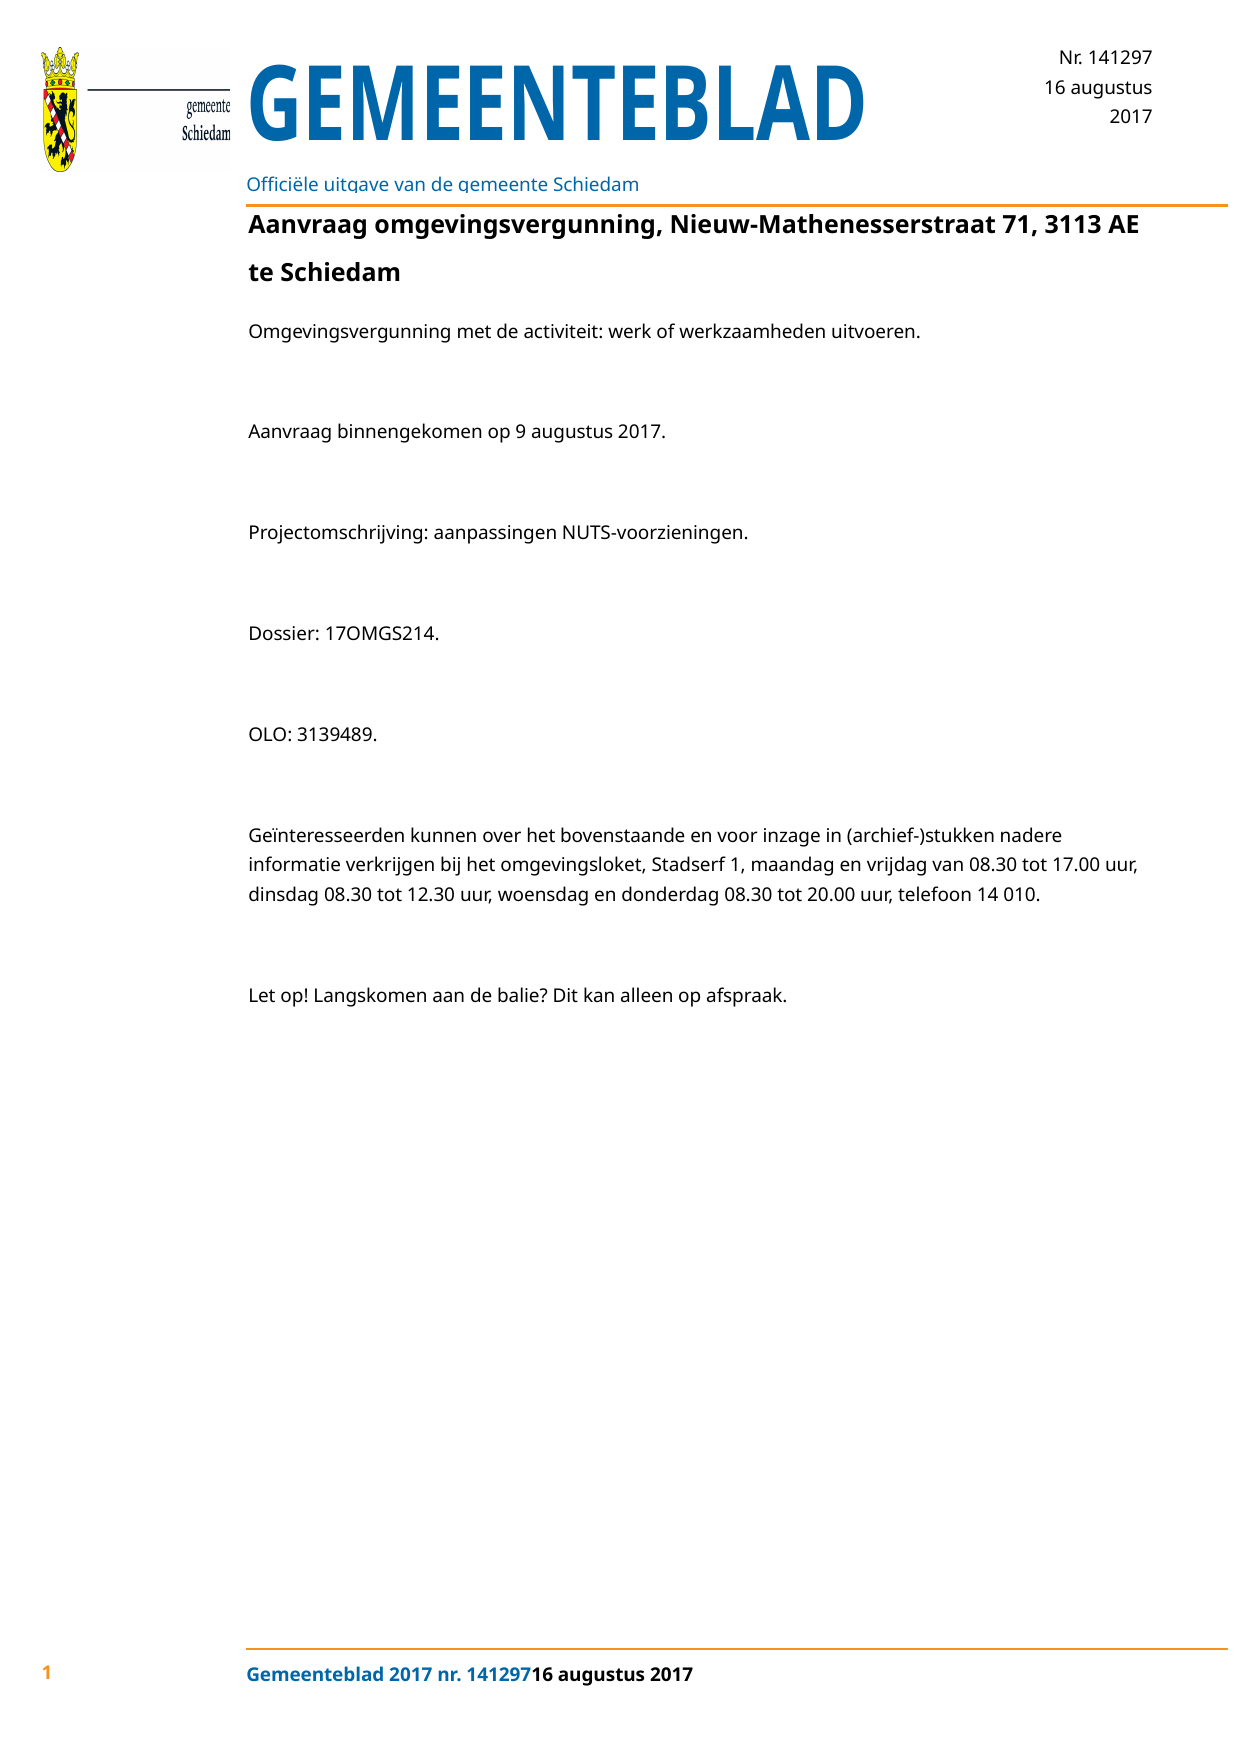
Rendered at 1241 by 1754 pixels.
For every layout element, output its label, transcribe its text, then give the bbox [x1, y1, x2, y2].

text Aanvraag omgevingsvergunning, Nieuw-Mathenesserstraat 71, 3113 AE te Schiedam [248, 207, 1152, 288]
text Projectomschrijving: aanpassingen NUTS-voorzieningen. [248, 519, 1152, 545]
text Aanvraag binnengekomen op 9 augustus 2017. [248, 419, 1152, 444]
text Let op! Langskomen aan de balie? Dit kan alleen op afspraak. [248, 982, 1152, 1008]
text Dossier: 17OMGS214. [248, 620, 1152, 646]
text Omgevingsvergunning met de activiteit: werk of werkzaamheden uitvoeren. [248, 318, 1152, 344]
text Geïnteresseerden kunnen over het bovenstaande en voor inzage in (archief-)stukken nadere informatie verkrijgen bij het omgevingsloket, Stadserf 1, maandag en vrijdag van 08.30 tot 17.00 uur, dinsdag 08.30 tot 12.30 uur, woensdag en donderdag 08.30 tot 20.00 uur, telefoon 14 010. [248, 822, 1152, 907]
picture [41, 47, 231, 172]
text OLO: 3139489. [248, 721, 1152, 747]
